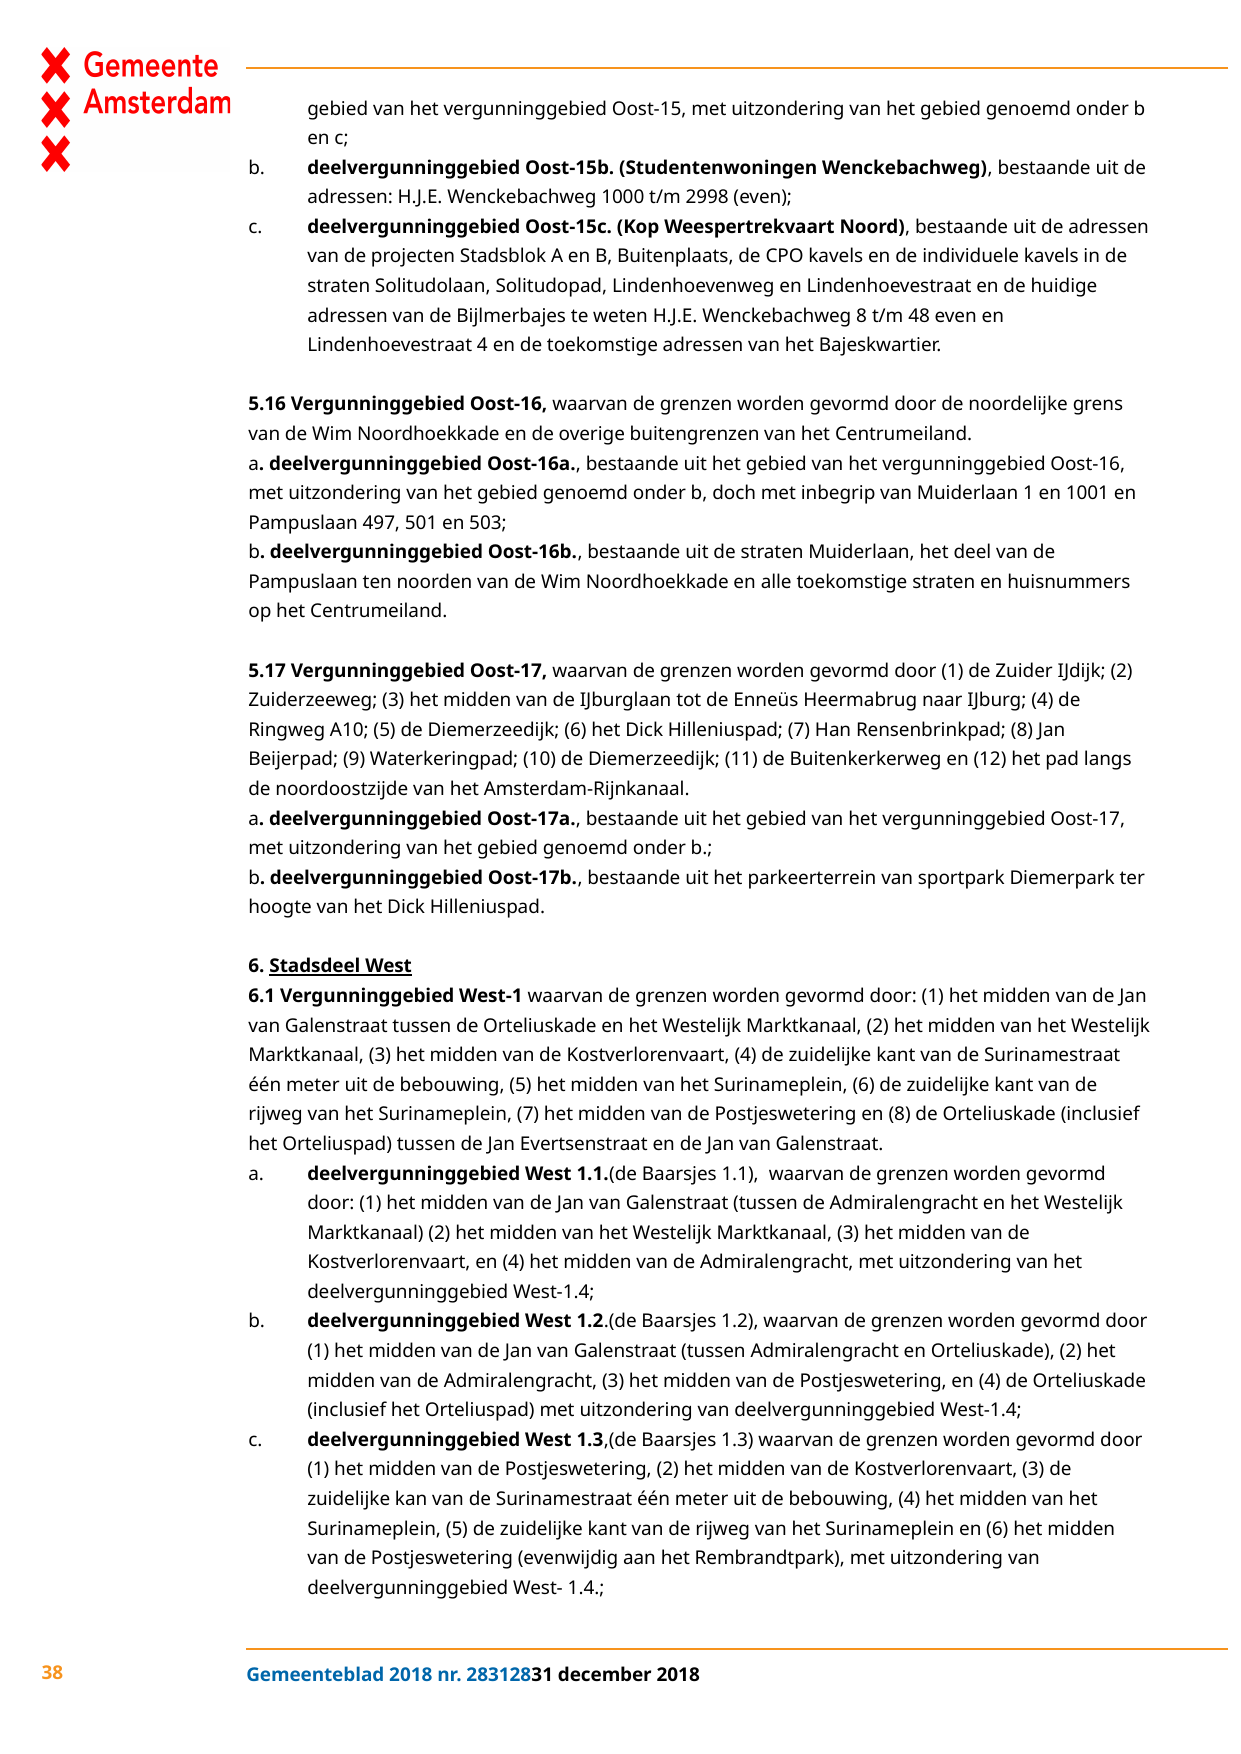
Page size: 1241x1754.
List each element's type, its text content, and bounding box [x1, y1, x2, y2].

text b. deelvergunninggebied Oost-16b., bestaande uit de straten Muiderlaan, het deel van de Pampuslaan ten noorden van de Wim Noordhoekkade en alle toekomstige straten en huisnummers op het Centrumeiland. [248, 538, 1152, 623]
list deelvergunninggebied West 1.3,(de Baarsjes 1.3) waarvan de grenzen worden gevormd door (1) het midden van de Postjeswetering, (2) het midden van de Kostverlorenvaart, (3) de zuidelijke kan van de Surinamestraat één meter uit de bebouwing, (4) het midden van het Surinameplein, (5) de zuidelijke kant van de rijweg van het Surinameplein en (6) het midden van de Postjeswetering (evenwijdig aan het Rembrandtpark), met uitzondering van deelvergunninggebied West- 1.4.; [248, 1426, 1152, 1600]
list deelvergunninggebied West 1.1.(de Baarsjes 1.1), waarvan de grenzen worden gevormd door: (1) het midden van de Jan van Galenstraat (tussen de Admiralengracht en het Westelijk Marktkanaal) (2) het midden van het Westelijk Marktkanaal, (3) het midden van de Kostverlorenvaart, en (4) het midden van de Admiralengracht, met uitzondering van het deelvergunninggebied West-1.4; [248, 1160, 1152, 1304]
text b. deelvergunninggebied Oost-17b., bestaande uit het parkeerterrein van sportpark Diemerpark ter hoogte van het Dick Hilleniuspad. [248, 864, 1152, 919]
list deelvergunninggebied West 1.2.(de Baarsjes 1.2), waarvan de grenzen worden gevormd door (1) het midden van de Jan van Galenstraat (tussen Admiralengracht en Orteliuskade), (2) het midden van de Admiralengracht, (3) het midden van de Postjeswetering, en (4) de Orteliuskade (inclusief het Orteliuspad) met uitzondering van deelvergunninggebied West-1.4; [248, 1308, 1152, 1422]
text a. deelvergunninggebied Oost-16a., bestaande uit het gebied van het vergunninggebied Oost-16, met uitzondering van het gebied genoemd onder b, doch met inbegrip van Muiderlaan 1 en 1001 en Pampuslaan 497, 501 en 503; [248, 450, 1152, 535]
text 5.16 Vergunninggebied Oost-16, waarvan de grenzen worden gevormd door de noordelijke grens van de Wim Noordhoekkade en de overige buitengrenzen van het Centrumeiland. [248, 391, 1152, 446]
text a. deelvergunninggebied Oost-17a., bestaande uit het gebied van het vergunninggebied Oost-17, met uitzondering van het gebied genoemd onder b.; [248, 805, 1152, 860]
picture [41, 47, 231, 172]
list gebied van het vergunninggebied Oost-15, met uitzondering van het gebied genoemd onder b en c; [248, 95, 1152, 150]
text 6.1 Vergunninggebied West-1 waarvan de grenzen worden gevormd door: (1) het midden van de Jan van Galenstraat tussen de Orteliuskade en het Westelijk Marktkanaal, (2) het midden van het Westelijk Marktkanaal, (3) het midden van de Kostverlorenvaart, (4) de zuidelijke kant van de Surinamestraat één meter uit de bebouwing, (5) het midden van het Surinameplein, (6) de zuidelijke kant van de rijweg van het Surinameplein, (7) het midden van de Postjeswetering en (8) de Orteliuskade (inclusief het Orteliuspad) tussen de Jan Evertsenstraat en de Jan van Galenstraat. [248, 982, 1152, 1156]
list deelvergunninggebied Oost-15b. (Studentenwoningen Wenckebachweg), bestaande uit de adressen: H.J.E. Wenckebachweg 1000 t/m 2998 (even); [248, 154, 1152, 209]
list deelvergunninggebied Oost-15c. (Kop Weespertrekvaart Noord), bestaande uit de adressen van de projecten Stadsblok A en B, Buitenplaats, de CPO kavels en de individuele kavels in de straten Solitudolaan, Solitudopad, Lindenhoevenweg en Lindenhoevestraat en de huidige adressen van de Bijlmerbajes te weten H.J.E. Wenckebachweg 8 t/m 48 even en Lindenhoevestraat 4 en de toekomstige adressen van het Bajeskwartier. [248, 213, 1152, 357]
text 5.17 Vergunninggebied Oost-17, waarvan de grenzen worden gevormd door (1) de Zuider IJdijk; (2) Zuiderzeeweg; (3) het midden van de IJburglaan tot de Enneüs Heermabrug naar IJburg; (4) de Ringweg A10; (5) de Diemerzeedijk; (6) het Dick Hilleniuspad; (7) Han Rensenbrinkpad; (8) Jan Beijerpad; (9) Waterkeringpad; (10) de Diemerzeedijk; (11) de Buitenkerkerweg en (12) het pad langs de noordoostzijde van het Amsterdam-Rijnkanaal. [248, 657, 1152, 801]
text 6. Stadsdeel West [248, 953, 1152, 978]
